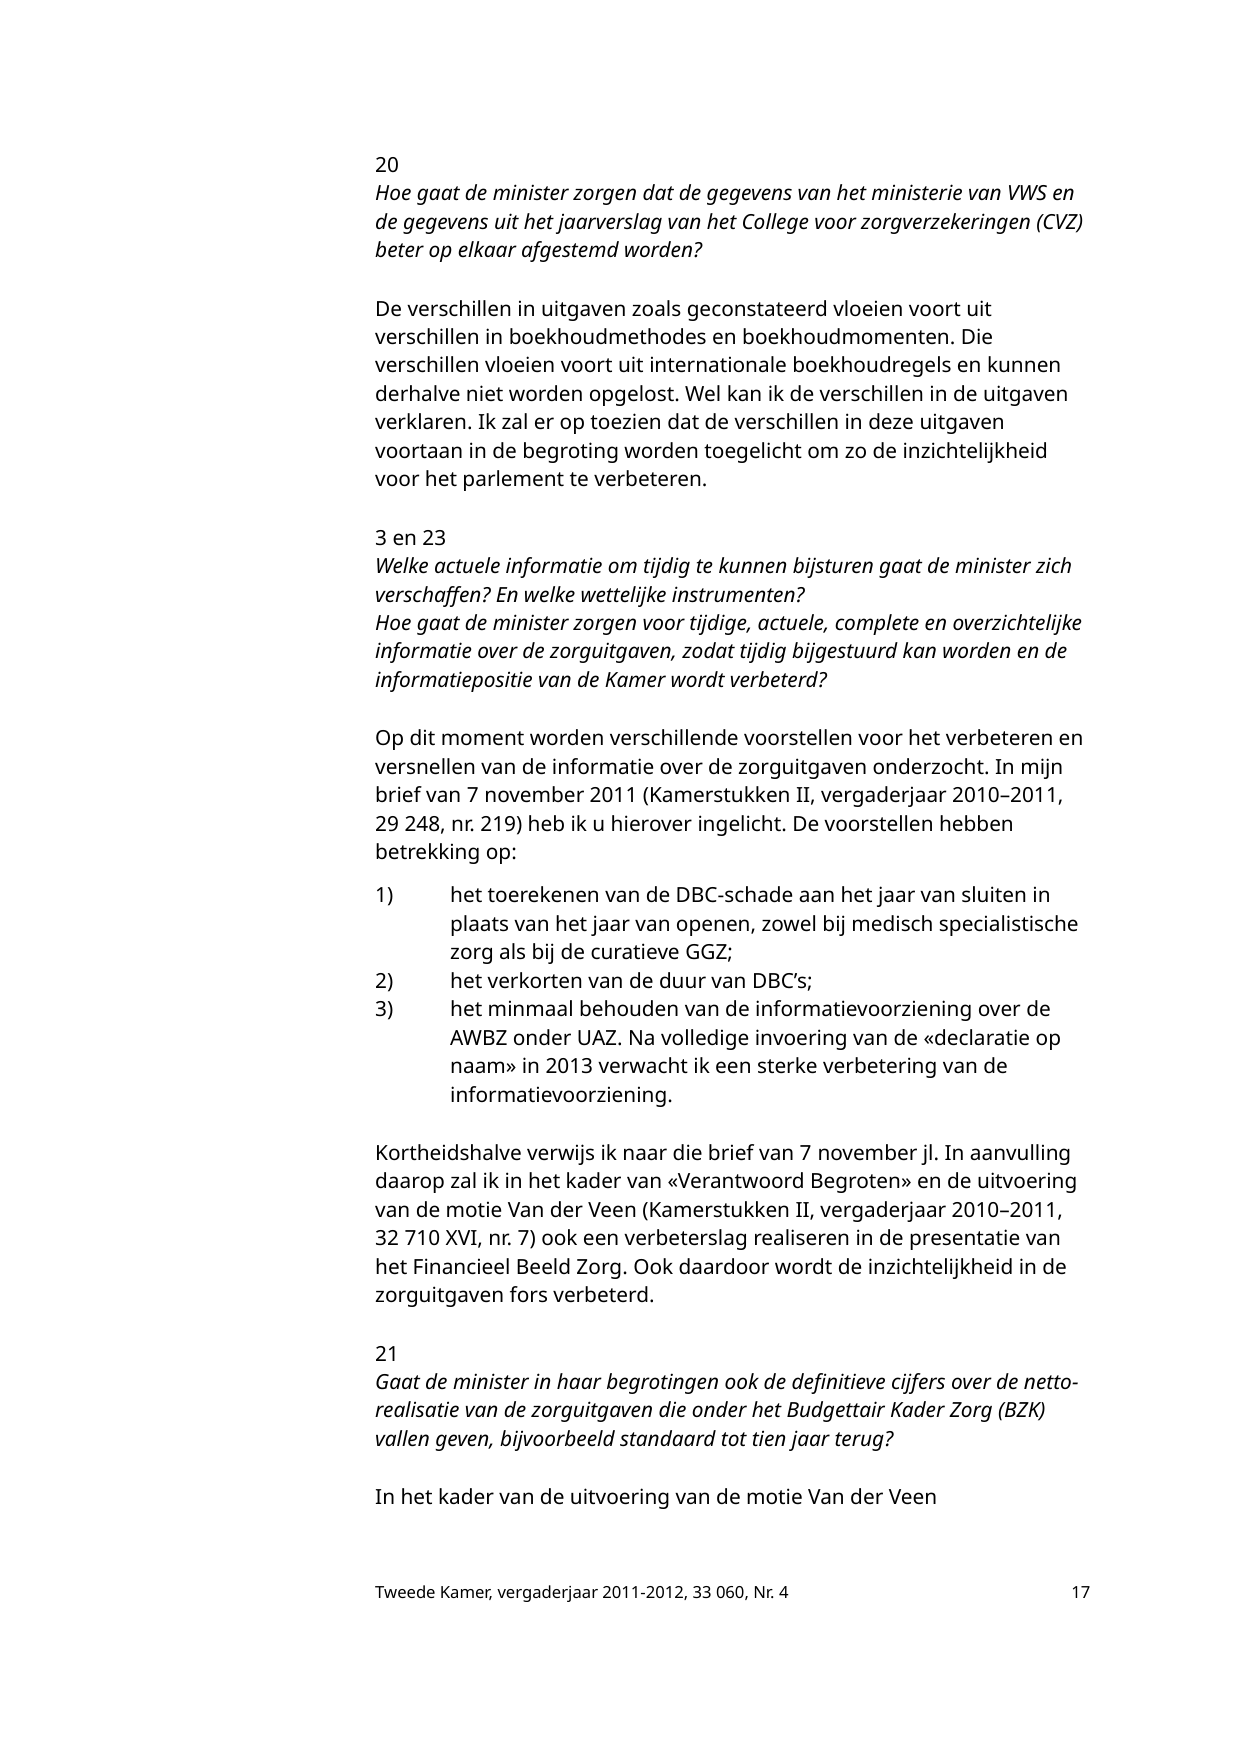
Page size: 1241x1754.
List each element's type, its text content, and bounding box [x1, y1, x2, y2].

text 20 [375, 150, 1090, 178]
text 21 [375, 1339, 1090, 1367]
text Hoe gaat de minister zorgen dat de gegevens van het ministerie van VWS en de gegevens uit het jaarverslag van het College voor zorgverzekeringen (CVZ) beter op elkaar afgestemd worden? [375, 178, 1090, 264]
text Welke actuele informatie om tijdig te kunnen bijsturen gaat de minister zich verschaffen? En welke wettelijke instrumenten? [375, 551, 1090, 608]
text Kortheidshalve verwijs ik naar die brief van 7 november jl. In aanvulling daarop zal ik in het kader van «Verantwoord Begroten» en de uitvoering van de motie Van der Veen (Kamerstukken II, vergaderjaar 2010–2011, 32 710 XVI, nr. 7) ook een verbeterslag realiseren in de presentatie van het Financieel Beeld Zorg. Ook daardoor wordt de inzichtelijkheid in de zorguitgaven fors verbeterd. [375, 1138, 1090, 1309]
text Gaat de minister in haar begrotingen ook de definitieve cijfers over de netto-realisatie van de zorguitgaven die onder het Budgettair Kader Zorg (BZK) vallen geven, bijvoorbeeld standaard tot tien jaar terug? [375, 1367, 1090, 1452]
text In het kader van de uitvoering van de motie Van der Veen [375, 1482, 1090, 1511]
list het verkorten van de duur van DBC’s; [375, 966, 1090, 994]
text 3 en 23 [375, 523, 1090, 551]
text De verschillen in uitgaven zoals geconstateerd vloeien voort uit verschillen in boekhoudmethodes en boekhoudmomenten. Die verschillen vloeien voort uit internationale boekhoudregels en kunnen derhalve niet worden opgelost. Wel kan ik de verschillen in de uitgaven verklaren. Ik zal er op toezien dat de verschillen in deze uitgaven voortaan in de begroting worden toegelicht om zo de inzichtelijkheid voor het parlement te verbeteren. [375, 294, 1090, 493]
text Hoe gaat de minister zorgen voor tijdige, actuele, complete en overzichtelijke informatie over de zorguitgaven, zodat tijdig bijgestuurd kan worden en de informatiepositie van de Kamer wordt verbeterd? [375, 608, 1090, 693]
list het minmaal behouden van de informatievoorziening over de AWBZ onder UAZ. Na volledige invoering van de «declaratie op naam» in 2013 verwacht ik een sterke verbetering van de informatievoorziening. [375, 994, 1090, 1108]
list het toerekenen van de DBC-schade aan het jaar van sluiten in plaats van het jaar van openen, zowel bij medisch specialistische zorg als bij de curatieve GGZ; [375, 881, 1090, 966]
text Op dit moment worden verschillende voorstellen voor het verbeteren en versnellen van de informatie over de zorguitgaven onderzocht. In mijn brief van 7 november 2011 (Kamerstukken II, vergaderjaar 2010–2011, 29 248, nr. 219) heb ik u hierover ingelicht. De voorstellen hebben betrekking op: [375, 723, 1090, 866]
